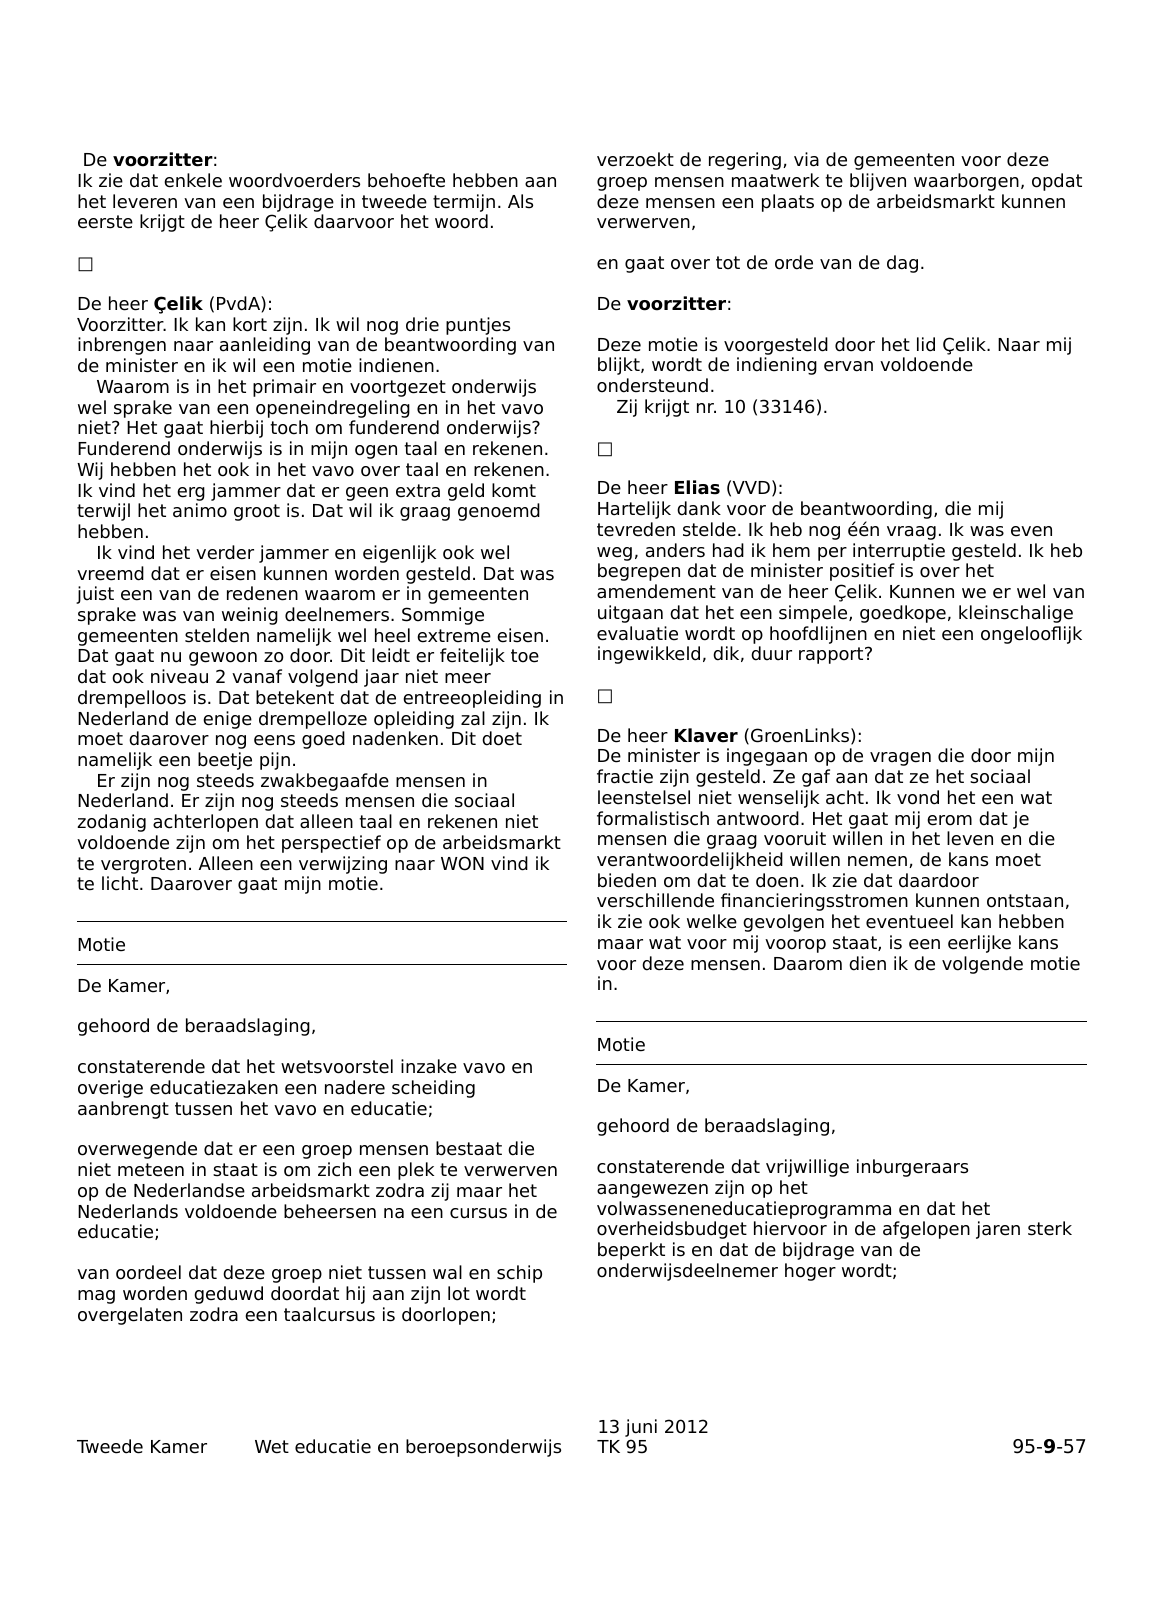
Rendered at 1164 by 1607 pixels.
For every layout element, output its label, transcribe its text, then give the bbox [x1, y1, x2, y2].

text Er zijn nog steeds zwakbegaafde mensen in Nederland. Er zijn nog steeds mensen die sociaal zodanig achterlopen dat alleen taal en rekenen niet voldoende zijn om het perspectief op de arbeidsmarkt te vergroten. Alleen een verwijzing naar WON vind ik te licht. Daarover gaat mijn motie. [77, 771, 567, 895]
text Waarom is in het primair en voortgezet onderwijs wel sprake van een openeindregeling en in het vavo niet? Het gaat hierbij toch om funderend onderwijs? Funderend onderwijs is in mijn ogen taal en rekenen. Wij hebben het ook in het vavo over taal en rekenen. Ik vind het erg jammer dat er geen extra geld komt terwijl het animo groot is. Dat wil ik graag genoemd hebben. [77, 377, 567, 543]
text □ [596, 437, 1087, 458]
text De voorzitter: [77, 150, 567, 171]
text De Kamer, [596, 1076, 1087, 1096]
text De Kamer, [77, 976, 567, 996]
text Voorzitter. Ik kan kort zijn. Ik wil nog drie puntjes inbrengen naar aanleiding van de beantwoording van de minister en ik wil een motie indienen. [77, 314, 567, 377]
text Ik zie dat enkele woordvoerders behoefte hebben aan het leveren van een bijdrage in tweede termijn. Als eerste krijgt de heer Çelik daarvoor het woord. [77, 171, 567, 233]
text □ [77, 253, 567, 274]
text Ik vind het verder jammer en eigenlijk ook wel vreemd dat er eisen kunnen worden gesteld. Dat was juist een van de redenen waarom er in gemeenten sprake was van weinig deelnemers. Sommige gemeenten stelden namelijk wel heel extreme eisen. Dat gaat nu gewoon zo door. Dit leidt er feitelijk toe dat ook niveau 2 vanaf volgend jaar niet meer drempelloos is. Dat betekent dat de entreeopleiding in Nederland de enige drempelloze opleiding zal zijn. Ik moet daarover nog eens goed nadenken. Dit doet namelijk een beetje pijn. [77, 543, 567, 771]
text gehoord de beraadslaging, [596, 1116, 1087, 1137]
text De minister is ingegaan op de vragen die door mijn fractie zijn gesteld. Ze gaf aan dat ze het sociaal leenstelsel niet wenselijk acht. Ik vond het een wat formalistisch antwoord. Het gaat mij erom dat je mensen die graag vooruit willen in het leven en die verantwoordelijkheid willen nemen, de kans moet bieden om dat te doen. Ik zie dat daardoor verschillende financieringsstromen kunnen ontstaan, ik zie ook welke gevolgen het eventueel kan hebben maar wat voor mij voorop staat, is een eerlijke kans voor deze mensen. Daarom dien ik de volgende motie in. [596, 746, 1087, 995]
text Deze motie is voorgesteld door het lid Çelik. Naar mij blijkt, wordt de indiening ervan voldoende ondersteund. [596, 334, 1087, 397]
text Motie [77, 935, 567, 956]
text Hartelijk dank voor de beantwoording, die mij tevreden stelde. Ik heb nog één vraag. Ik was even weg, anders had ik hem per interruptie gesteld. Ik heb begrepen dat de minister positief is over het amendement van de heer Ҫelik. Kunnen we er wel van uitgaan dat het een simpele, goedkope, kleinschalige evaluatie wordt op hoofdlijnen en niet een ongelooflijk ingewikkeld, dik, duur rapport? [596, 499, 1087, 665]
text constaterende dat het wetsvoorstel inzake vavo en overige educatiezaken een nadere scheiding aanbrengt tussen het vavo en educatie; [77, 1057, 567, 1119]
text De voorzitter: [596, 294, 1087, 314]
text en gaat over tot de orde van de dag. [596, 253, 1087, 274]
text Zij krijgt nr. 10 (33146). [596, 397, 1087, 417]
text De heer Elias (VVD): [596, 478, 1087, 499]
text □ [596, 685, 1087, 706]
text De heer Çelik (PvdA): [77, 294, 567, 314]
text constaterende dat vrijwillige inburgeraars aangewezen zijn op het volwasseneneducatieprogramma en dat het overheidsbudget hiervoor in de afgelopen jaren sterk beperkt is en dat de bijdrage van de onderwijsdeelnemer hoger wordt; [596, 1157, 1087, 1281]
text van oordeel dat deze groep niet tussen wal en schip mag worden geduwd doordat hij aan zijn lot wordt overgelaten zodra een taalcursus is doorlopen; [77, 1263, 567, 1325]
text gehoord de beraadslaging, [77, 1016, 567, 1037]
text verzoekt de regering, via de gemeenten voor deze groep mensen maatwerk te blijven waarborgen, opdat deze mensen een plaats op de arbeidsmarkt kunnen verwerven, [596, 150, 1087, 233]
text Motie [596, 1035, 1087, 1056]
text De heer Klaver (GroenLinks): [596, 726, 1087, 746]
text overwegende dat er een groep mensen bestaat die niet meteen in staat is om zich een plek te verwerven op de Nederlandse arbeidsmarkt zodra zij maar het Nederlands voldoende beheersen na een cursus in de educatie; [77, 1139, 567, 1243]
